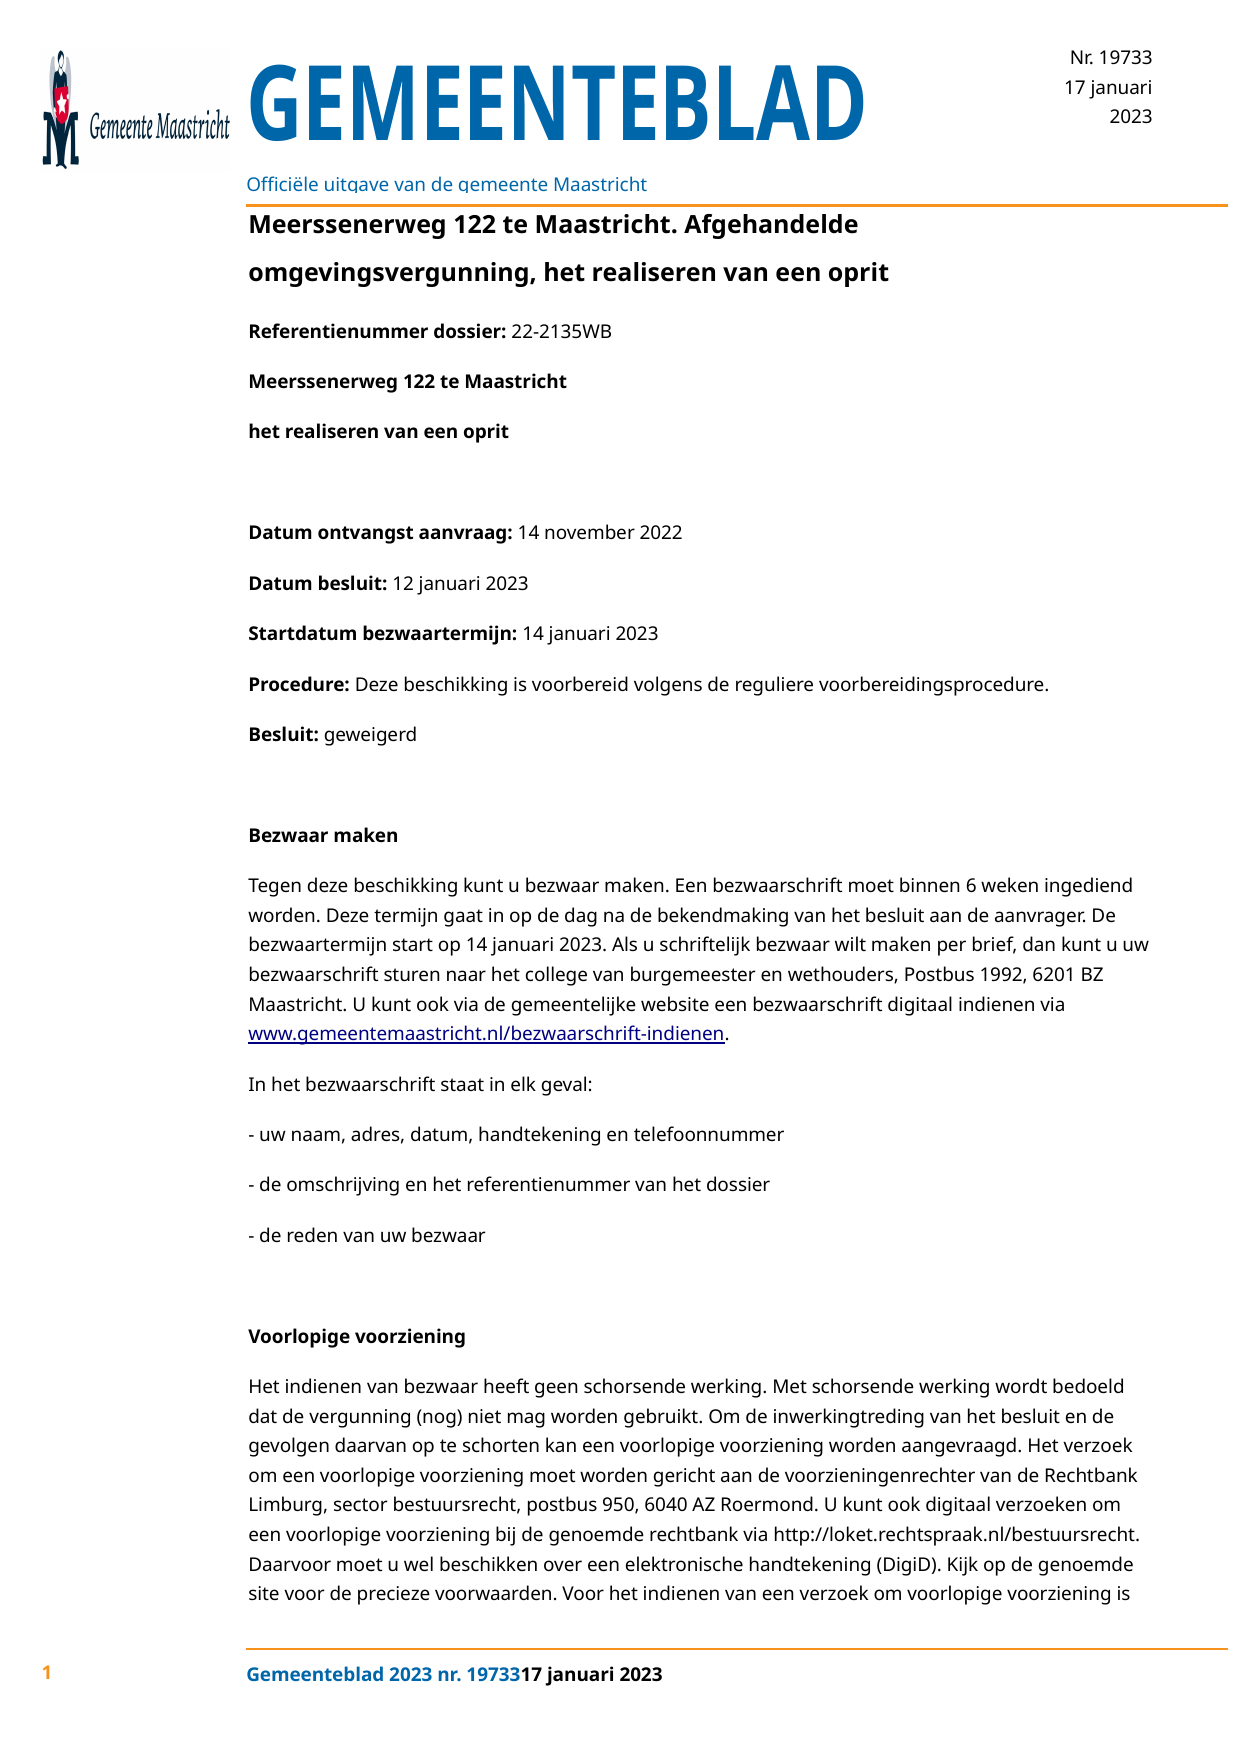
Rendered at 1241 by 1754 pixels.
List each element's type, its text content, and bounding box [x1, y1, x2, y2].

text Het indienen van bezwaar heeft geen schorsende werking. Met schorsende werking wordt bedoeld dat de vergunning (nog) niet mag worden gebruikt. Om de inwerkingtreding van het besluit en de gevolgen daarvan op te schorten kan een voorlopige voorziening worden aangevraagd. Het verzoek om een voorlopige voorziening moet worden gericht aan de voorzieningenrechter van de Rechtbank Limburg, sector bestuursrecht, postbus 950, 6040 AZ Roermond. U kunt ook digitaal verzoeken om een voorlopige voorziening bij de genoemde rechtbank via http://loket.rechtspraak.nl/bestuursrecht. Daarvoor moet u wel beschikken over een elektronische handtekening (DigiD). Kijk op de genoemde site voor de precieze voorwaarden. Voor het indienen van een verzoek om voorlopige voorziening is [248, 1373, 1152, 1606]
text Referentienummer dossier: 22-2135WB [248, 318, 1152, 344]
text Meerssenerweg 122 te Maastricht. Afgehandelde omgevingsvergunning, het realiseren van een oprit [248, 207, 1152, 288]
text - uw naam, adres, datum, handtekening en telefoonnummer [248, 1121, 1152, 1147]
text Meerssenerweg 122 te Maastricht [248, 368, 1152, 394]
text Voorlopige voorziening [248, 1323, 1152, 1349]
text Procedure: Deze beschikking is voorbereid volgens de reguliere voorbereidingsprocedure. [248, 671, 1152, 697]
text In het bezwaarschrift staat in elk geval: [248, 1071, 1152, 1097]
text Datum besluit: 12 januari 2023 [248, 570, 1152, 596]
text Bezwaar maken [248, 822, 1152, 848]
text Besluit: geweigerd [248, 721, 1152, 747]
text Tegen deze beschikking kunt u bezwaar maken. Een bezwaarschrift moet binnen 6 weken ingediend worden. Deze termijn gaat in op de dag na de bekendmaking van het besluit aan de aanvrager. De bezwaartermijn start op 14 januari 2023. Als u schriftelijk bezwaar wilt maken per brief, dan kunt u uw bezwaarschrift sturen naar het college van burgemeester en wethouders, Postbus 1992, 6201 BZ Maastricht. U kunt ook via de gemeentelijke website een bezwaarschrift digitaal indienen via www.gemeentemaastricht.nl/bezwaarschrift-indienen. [248, 872, 1152, 1046]
text - de omschrijving en het referentienummer van het dossier [248, 1172, 1152, 1197]
text Startdatum bezwaartermijn: 14 januari 2023 [248, 620, 1152, 646]
picture [41, 47, 231, 172]
text - de reden van uw bezwaar [248, 1222, 1152, 1248]
text het realiseren van een oprit [248, 419, 1152, 444]
text Datum ontvangst aanvraag: 14 november 2022 [248, 519, 1152, 545]
